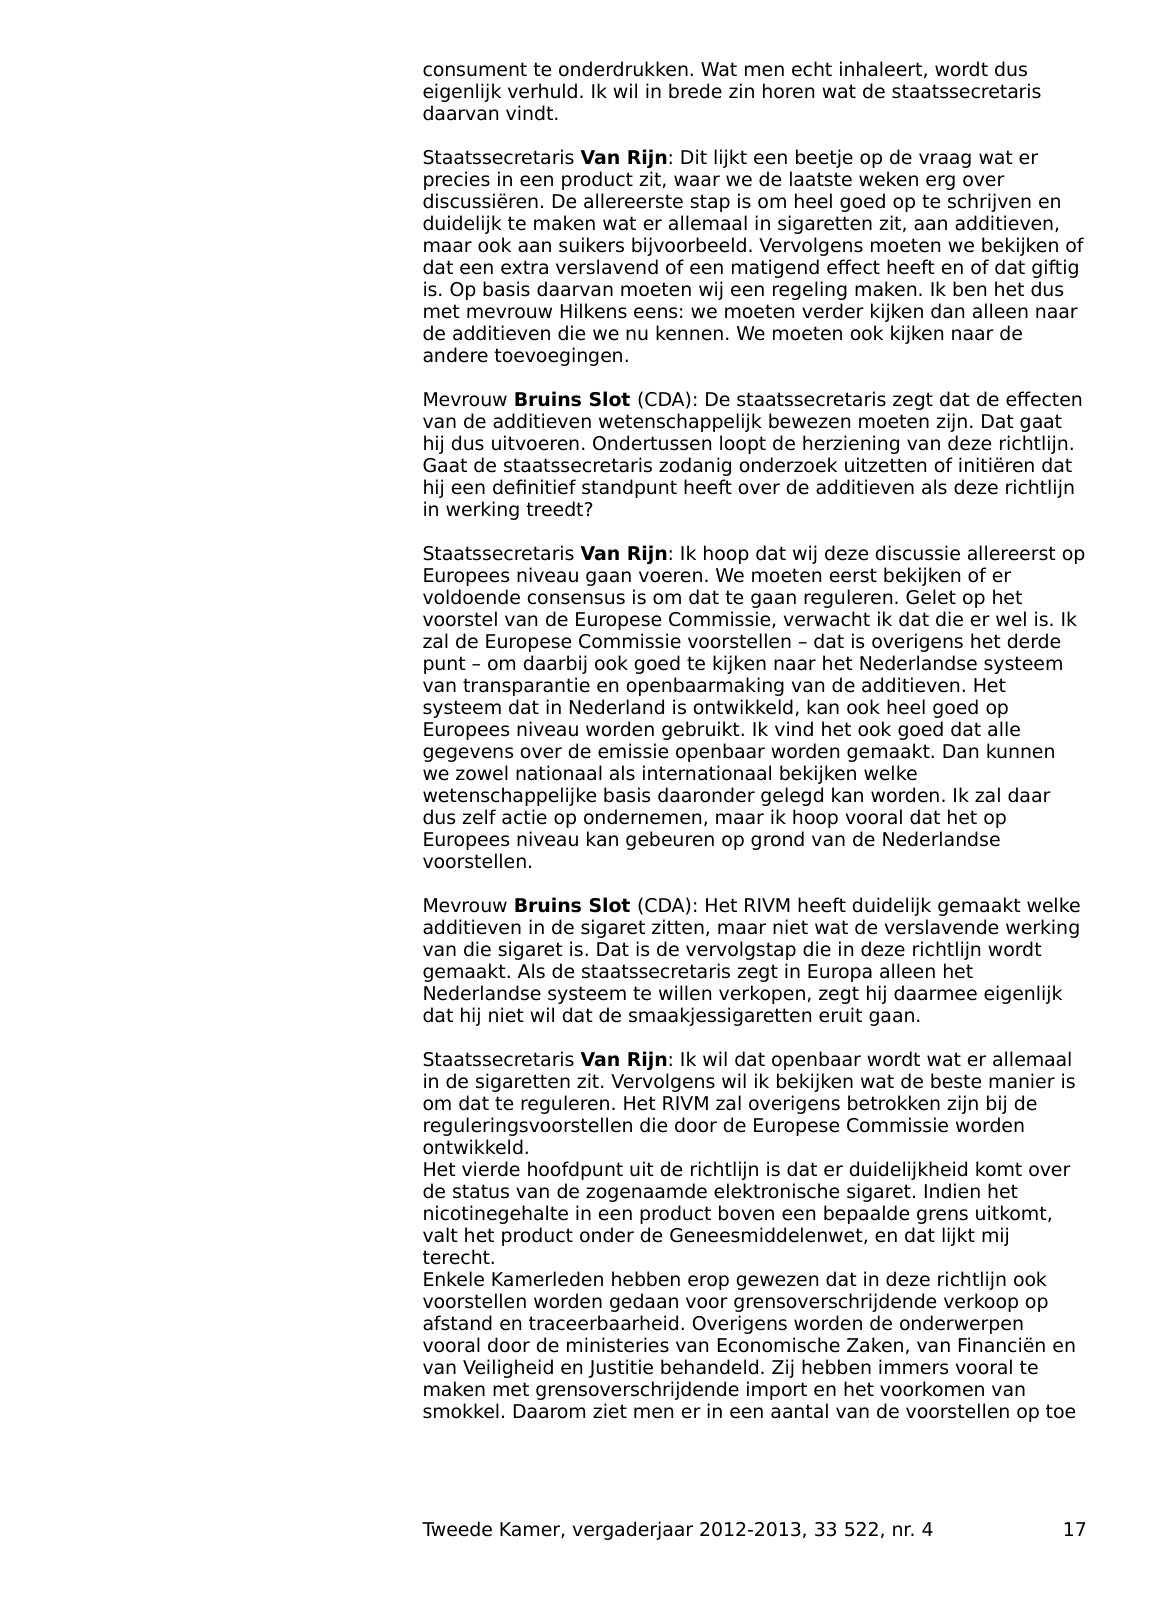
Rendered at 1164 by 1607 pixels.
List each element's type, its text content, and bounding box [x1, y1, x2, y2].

text Mevrouw Bruins Slot (CDA): De staatssecretaris zegt dat de effecten van de additieven wetenschappelijk bewezen moeten zijn. Dat gaat hij dus uitvoeren. Ondertussen loopt de herziening van deze richtlijn. Gaat de staatssecretaris zodanig onderzoek uitzetten of initiëren dat hij een definitief standpunt heeft over de additieven als deze richtlijn in werking treedt? [422, 389, 1087, 521]
text Het vierde hoofdpunt uit de richtlijn is dat er duidelijkheid komt over de status van de zogenaamde elektronische sigaret. Indien het nicotinegehalte in een product boven een bepaalde grens uitkomt, valt het product onder de Geneesmiddelenwet, en dat lijkt mij terecht. [422, 1159, 1087, 1269]
text Mevrouw Bruins Slot (CDA): Het RIVM heeft duidelijk gemaakt welke additieven in de sigaret zitten, maar niet wat de verslavende werking van die sigaret is. Dat is de vervolgstap die in deze richtlijn wordt gemaakt. Als de staatssecretaris zegt in Europa alleen het Nederlandse systeem te willen verkopen, zegt hij daarmee eigenlijk dat hij niet wil dat de smaakjessigaretten eruit gaan. [422, 895, 1087, 1027]
text consument te onderdrukken. Wat men echt inhaleert, wordt dus eigenlijk verhuld. Ik wil in brede zin horen wat de staatssecretaris daarvan vindt. [422, 59, 1087, 125]
text Enkele Kamerleden hebben erop gewezen dat in deze richtlijn ook voorstellen worden gedaan voor grensoverschrijdende verkoop op afstand en traceerbaarheid. Overigens worden de onderwerpen vooral door de ministeries van Economische Zaken, van Financiën en van Veiligheid en Justitie behandeld. Zij hebben immers vooral te maken met grensoverschrijdende import en het voorkomen van smokkel. Daarom ziet men er in een aantal van de voorstellen op toe [422, 1269, 1087, 1423]
text Staatssecretaris Van Rijn: Ik hoop dat wij deze discussie allereerst op Europees niveau gaan voeren. We moeten eerst bekijken of er voldoende consensus is om dat te gaan reguleren. Gelet op het voorstel van de Europese Commissie, verwacht ik dat die er wel is. Ik zal de Europese Commissie voorstellen – dat is overigens het derde punt – om daarbij ook goed te kijken naar het Nederlandse systeem van transparantie en openbaarmaking van de additieven. Het systeem dat in Nederland is ontwikkeld, kan ook heel goed op Europees niveau worden gebruikt. Ik vind het ook goed dat alle gegevens over de emissie openbaar worden gemaakt. Dan kunnen we zowel nationaal als internationaal bekijken welke wetenschappelijke basis daaronder gelegd kan worden. Ik zal daar dus zelf actie op ondernemen, maar ik hoop vooral dat het op Europees niveau kan gebeuren op grond van de Nederlandse voorstellen. [422, 543, 1087, 873]
text Staatssecretaris Van Rijn: Ik wil dat openbaar wordt wat er allemaal in de sigaretten zit. Vervolgens wil ik bekijken wat de beste manier is om dat te reguleren. Het RIVM zal overigens betrokken zijn bij de reguleringsvoorstellen die door de Europese Commissie worden ontwikkeld. [422, 1049, 1087, 1159]
text Staatssecretaris Van Rijn: Dit lijkt een beetje op de vraag wat er precies in een product zit, waar we de laatste weken erg over discussiëren. De allereerste stap is om heel goed op te schrijven en duidelijk te maken wat er allemaal in sigaretten zit, aan additieven, maar ook aan suikers bijvoorbeeld. Vervolgens moeten we bekijken of dat een extra verslavend of een matigend effect heeft en of dat giftig is. Op basis daarvan moeten wij een regeling maken. Ik ben het dus met mevrouw Hilkens eens: we moeten verder kijken dan alleen naar de additieven die we nu kennen. We moeten ook kijken naar de andere toevoegingen. [422, 147, 1087, 367]
